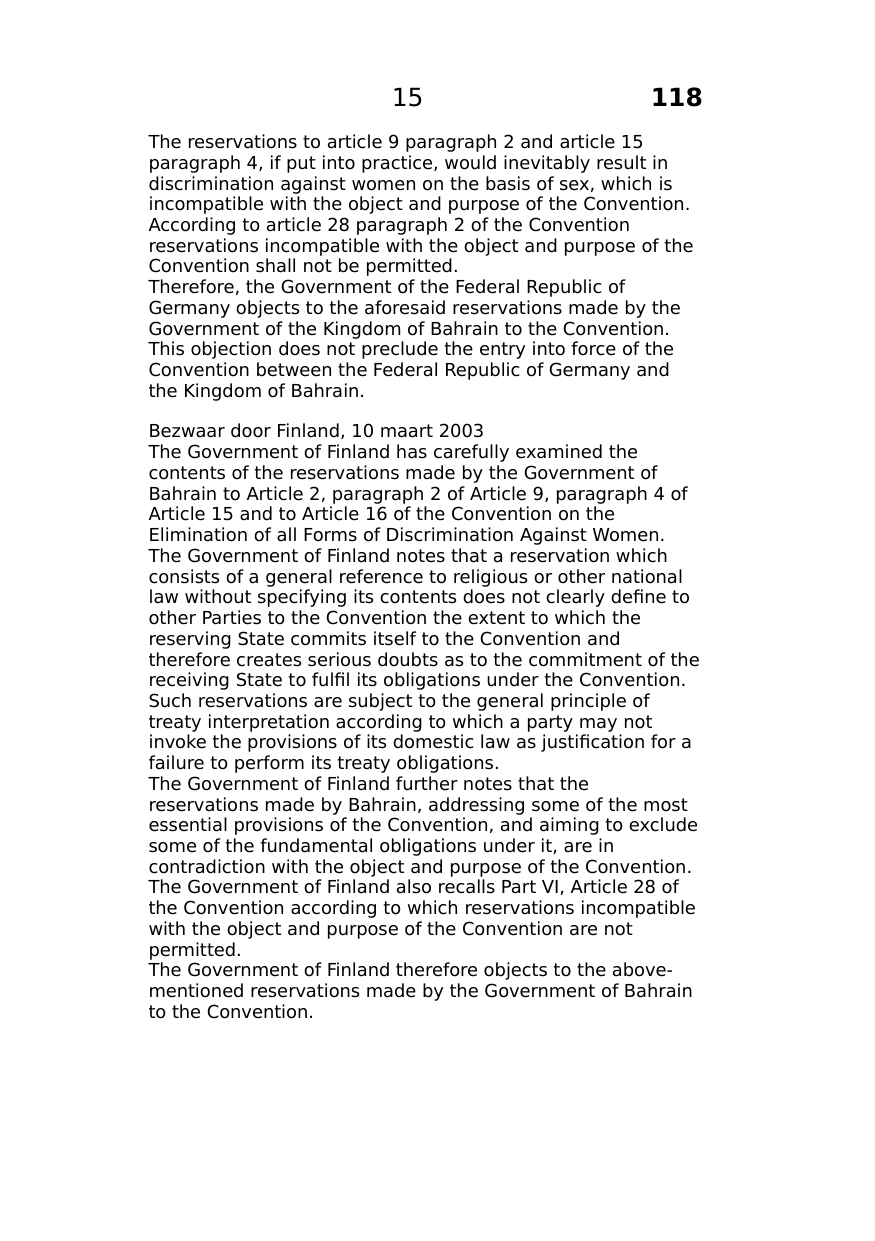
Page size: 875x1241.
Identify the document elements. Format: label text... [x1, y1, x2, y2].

text Bezwaar door Finland, 10 maart 2003 [148, 421, 703, 442]
text According to article 28 paragraph 2 of the Convention reservations incompatible with the object and purpose of the Convention shall not be permitted. [148, 215, 703, 277]
text The reservations to article 9 paragraph 2 and article 15 paragraph 4, if put into practice, would inevitably result in discrimination against women on the basis of sex, which is incompatible with the object and purpose of the Convention. [148, 132, 703, 215]
text The Government of Finland also recalls Part VI, Article 28 of the Convention according to which reservations incompatible with the object and purpose of the Convention are not permitted. [148, 877, 703, 960]
text This objection does not preclude the entry into force of the Convention between the Federal Republic of Germany and the Kingdom of Bahrain. [148, 339, 703, 401]
text The Government of Finland notes that a reservation which consists of a general reference to religious or other national law without specifying its contents does not clearly define to other Parties to the Convention the extent to which the reserving State commits itself to the Convention and therefore creates serious doubts as to the commitment of the receiving State to fulfil its obligations under the Convention. Such reservations are subject to the general principle of treaty interpretation according to which a party may not invoke the provisions of its domestic law as justification for a failure to perform its treaty obligations. [148, 546, 703, 774]
text The Government of Finland therefore objects to the above-mentioned reservations made by the Government of Bahrain to the Convention. [148, 960, 703, 1022]
text The Government of Finland further notes that the reservations made by Bahrain, addressing some of the most essential provisions of the Convention, and aiming to exclude some of the fundamental obligations under it, are in contradiction with the object and purpose of the Convention. [148, 774, 703, 877]
text The Government of Finland has carefully examined the contents of the reservations made by the Government of Bahrain to Article 2, paragraph 2 of Article 9, paragraph 4 of Article 15 and to Article 16 of the Convention on the Elimination of all Forms of Discrimination Against Women. [148, 442, 703, 546]
text Therefore, the Government of the Federal Republic of Germany objects to the aforesaid reservations made by the Government of the Kingdom of Bahrain to the Convention. [148, 277, 703, 339]
